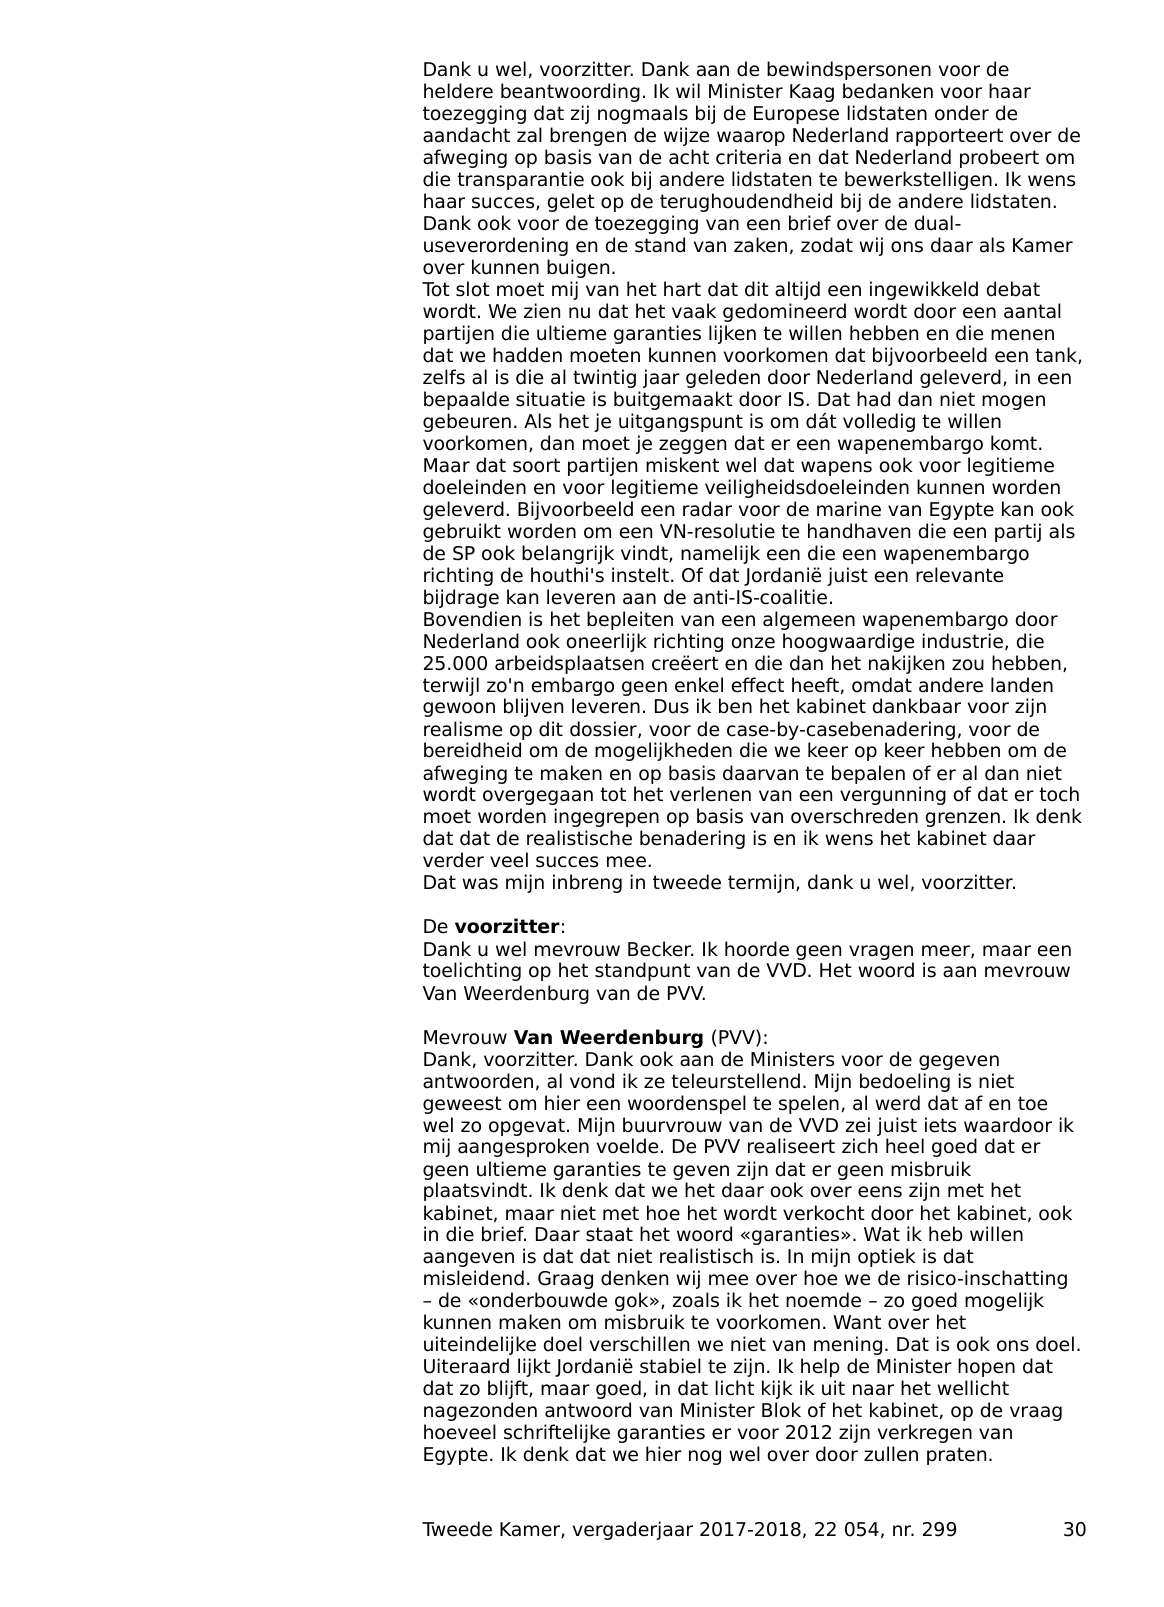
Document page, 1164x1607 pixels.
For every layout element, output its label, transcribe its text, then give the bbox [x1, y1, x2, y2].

text Dat was mijn inbreng in tweede termijn, dank u wel, voorzitter. [422, 872, 1087, 894]
text Dank u wel mevrouw Becker. Ik hoorde geen vragen meer, maar een toelichting op het standpunt van de VVD. Het woord is aan mevrouw Van Weerdenburg van de PVV. [422, 938, 1087, 1004]
text Dank u wel, voorzitter. Dank aan de bewindspersonen voor de heldere beantwoording. Ik wil Minister Kaag bedanken voor haar toezegging dat zij nogmaals bij de Europese lidstaten onder de aandacht zal brengen de wijze waarop Nederland rapporteert over de afweging op basis van de acht criteria en dat Nederland probeert om die transparantie ook bij andere lidstaten te bewerkstelligen. Ik wens haar succes, gelet op de terughoudendheid bij de andere lidstaten. Dank ook voor de toezegging van een brief over de dual-useverordening en de stand van zaken, zodat wij ons daar als Kamer over kunnen buigen. [422, 59, 1087, 279]
text Bovendien is het bepleiten van een algemeen wapenembargo door Nederland ook oneerlijk richting onze hoogwaardige industrie, die 25.000 arbeidsplaatsen creëert en die dan het nakijken zou hebben, terwijl zo'n embargo geen enkel effect heeft, omdat andere landen gewoon blijven leveren. Dus ik ben het kabinet dankbaar voor zijn realisme op dit dossier, voor de case-by-casebenadering, voor de bereidheid om de mogelijkheden die we keer op keer hebben om de afweging te maken en op basis daarvan te bepalen of er al dan niet wordt overgegaan tot het verlenen van een vergunning of dat er toch moet worden ingegrepen op basis van overschreden grenzen. Ik denk dat dat de realistische benadering is en ik wens het kabinet daar verder veel succes mee. [422, 608, 1087, 872]
text Tot slot moet mij van het hart dat dit altijd een ingewikkeld debat wordt. We zien nu dat het vaak gedomineerd wordt door een aantal partijen die ultieme garanties lijken te willen hebben en die menen dat we hadden moeten kunnen voorkomen dat bijvoorbeeld een tank, zelfs al is die al twintig jaar geleden door Nederland geleverd, in een bepaalde situatie is buitgemaakt door IS. Dat had dan niet mogen gebeuren. Als het je uitgangspunt is om dát volledig te willen voorkomen, dan moet je zeggen dat er een wapenembargo komt. Maar dat soort partijen miskent wel dat wapens ook voor legitieme doeleinden en voor legitieme veiligheidsdoeleinden kunnen worden geleverd. Bijvoorbeeld een radar voor de marine van Egypte kan ook gebruikt worden om een VN-resolutie te handhaven die een partij als de SP ook belangrijk vindt, namelijk een die een wapenembargo richting de houthi's instelt. Of dat Jordanië juist een relevante bijdrage kan leveren aan de anti-IS-coalitie. [422, 279, 1087, 608]
text Mevrouw Van Weerdenburg (PVV): [422, 1027, 1087, 1048]
text Dank, voorzitter. Dank ook aan de Ministers voor de gegeven antwoorden, al vond ik ze teleurstellend. Mijn bedoeling is niet geweest om hier een woordenspel te spelen, al werd dat af en toe wel zo opgevat. Mijn buurvrouw van de VVD zei juist iets waardoor ik mij aangesproken voelde. De PVV realiseert zich heel goed dat er geen ultieme garanties te geven zijn dat er geen misbruik plaatsvindt. Ik denk dat we het daar ook over eens zijn met het kabinet, maar niet met hoe het wordt verkocht door het kabinet, ook in die brief. Daar staat het woord «garanties». Wat ik heb willen aangeven is dat dat niet realistisch is. In mijn optiek is dat misleidend. Graag denken wij mee over hoe we de risico-inschatting – de «onderbouwde gok», zoals ik het noemde – zo goed mogelijk kunnen maken om misbruik te voorkomen. Want over het uiteindelijke doel verschillen we niet van mening. Dat is ook ons doel. Uiteraard lijkt Jordanië stabiel te zijn. Ik help de Minister hopen dat dat zo blijft, maar goed, in dat licht kijk ik uit naar het wellicht nagezonden antwoord van Minister Blok of het kabinet, op de vraag hoeveel schriftelijke garanties er voor 2012 zijn verkregen van Egypte. Ik denk dat we hier nog wel over door zullen praten. [422, 1048, 1087, 1466]
text De voorzitter: [422, 916, 1087, 938]
